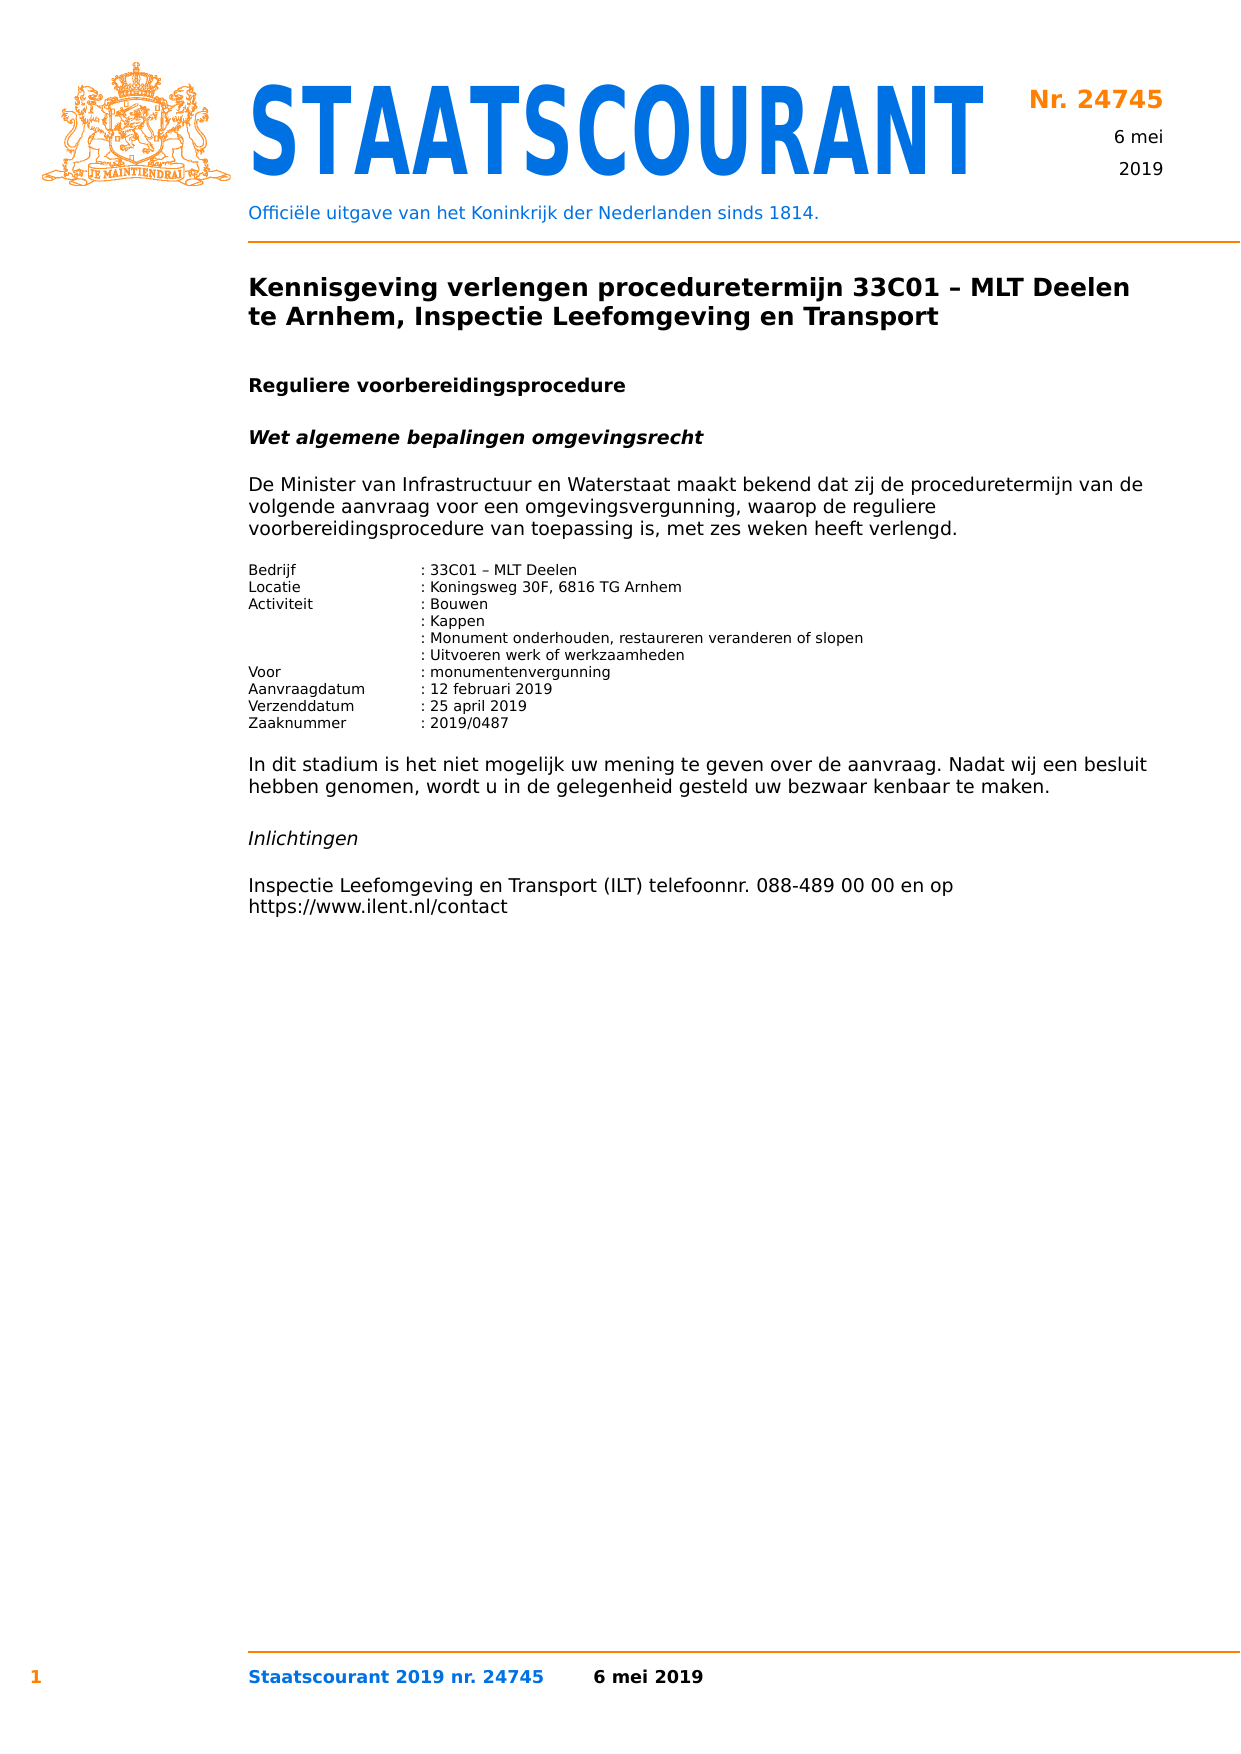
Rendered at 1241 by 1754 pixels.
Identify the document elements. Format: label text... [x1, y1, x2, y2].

table_cell : Koningsweg 30F, 6816 TG Arnhem [414, 579, 1163, 596]
table_header : 33C01 – MLT Deelen [414, 562, 1163, 579]
table_header [25, 62, 248, 241]
table_cell [248, 613, 414, 630]
table_cell : 2019/0487 [414, 715, 1163, 732]
table_cell : Uitvoeren werk of werkzaamheden [414, 647, 1163, 664]
subtitle Wet algemene bepalingen omgevingsrecht [248, 427, 1163, 449]
text In dit stadium is het niet mogelijk uw mening te geven over de aanvraag. Nadat wij een besluit hebben genomen, wordt u in de gelegenheid gesteld uw bezwaar kenbaar te maken. [248, 753, 1163, 797]
table_cell [248, 630, 414, 647]
table_cell Activiteit [248, 596, 414, 613]
table_cell Officiële uitgave van het Koninkrijk der Nederlanden sinds 1814. [248, 203, 1240, 241]
table_cell : 12 februari 2019 [414, 681, 1163, 698]
table_cell Voor [248, 664, 414, 681]
table_cell Verzenddatum [248, 698, 414, 715]
subtitle Inlichtingen [248, 827, 1163, 849]
table_cell Zaaknummer [248, 715, 414, 732]
table_cell 2019 [998, 153, 1240, 203]
table_cell : Kappen [414, 613, 1163, 630]
text Inspectie Leefomgeving en Transport (ILT) telefoonnr. 088-489 00 00 en op https://www.ilent.nl/contact [248, 874, 1163, 918]
text De Minister van Infrastructuur en Waterstaat maakt bekend dat zij de proceduretermijn van de volgende aanvraag voor een omgevingsvergunning, waarop de reguliere voorbereidingsprocedure van toepassing is, met zes weken heeft verlengd. [248, 474, 1163, 540]
table_cell : Bouwen [414, 596, 1163, 613]
table_cell : 25 april 2019 [414, 698, 1163, 715]
table_cell 6 mei [998, 121, 1240, 153]
picture [41, 62, 231, 186]
table_cell : Monument onderhouden, restaureren veranderen of slopen [414, 630, 1163, 647]
table_cell : monumentenvergunning [414, 664, 1163, 681]
table_header STAATSCOURANT [248, 62, 998, 203]
table_cell Locatie [248, 579, 414, 596]
table_cell [248, 647, 414, 664]
table_header Nr. 24745 [998, 62, 1240, 121]
subtitle Kennisgeving verlengen proceduretermijn 33C01 – MLT Deelen te Arnhem, Inspectie Leefomgeving en Transport [248, 273, 1163, 331]
table_cell Aanvraagdatum [248, 681, 414, 698]
subtitle Reguliere voorbereidingsprocedure [248, 375, 1163, 397]
table_header Bedrijf [248, 562, 414, 579]
